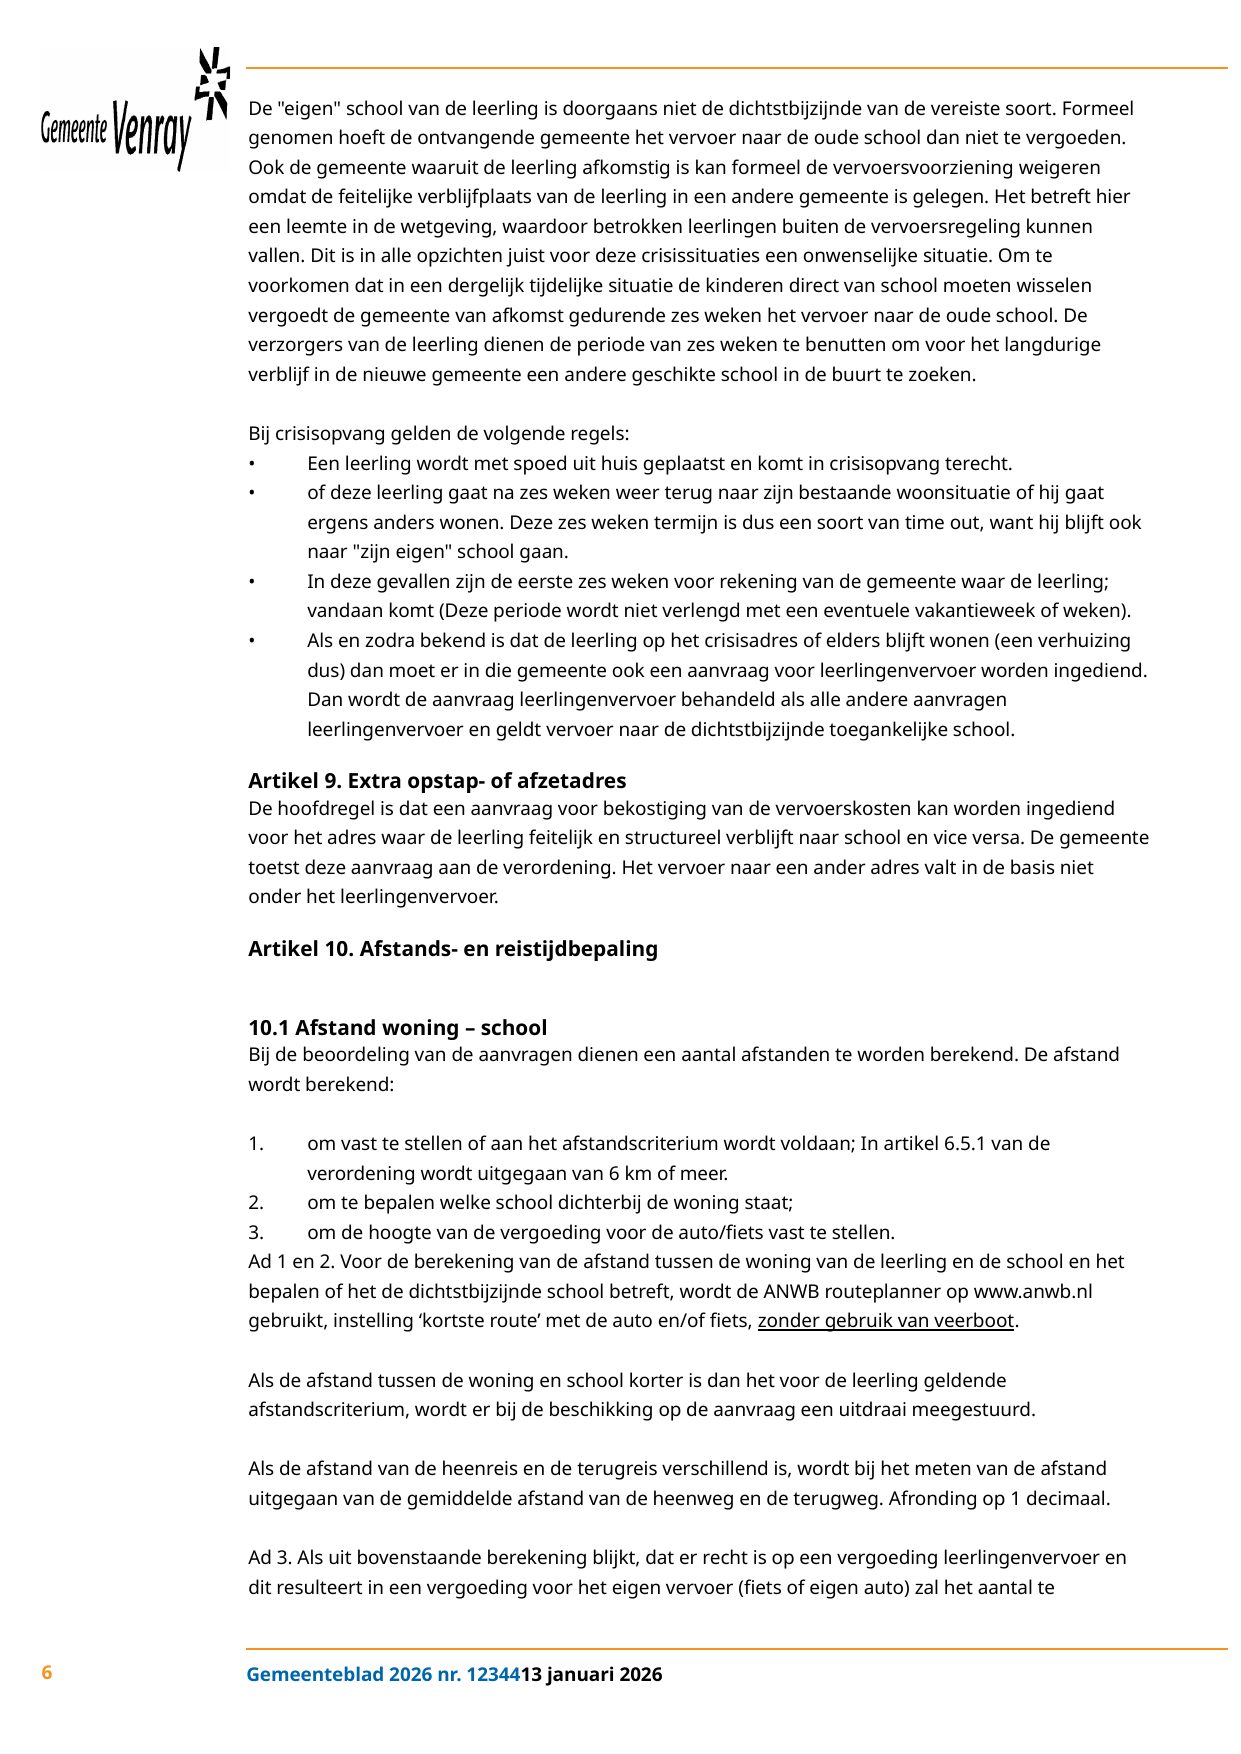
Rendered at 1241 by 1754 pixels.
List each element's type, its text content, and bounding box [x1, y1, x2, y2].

text Als de afstand van de heenreis en de terugreis verschillend is, wordt bij het meten van de afstand uitgegaan van de gemiddelde afstand van de heenweg en de terugweg. Afronding op 1 decimaal. [248, 1456, 1152, 1511]
text Ad 3. Als uit bovenstaande berekening blijkt, dat er recht is op een vergoeding leerlingenvervoer en dit resulteert in een vergoeding voor het eigen vervoer (fiets of eigen auto) zal het aantal te [248, 1544, 1152, 1599]
text Als de afstand tussen de woning en school korter is dan het voor de leerling geldende afstandscriterium, wordt er bij de beschikking op de aanvraag een uitdraai meegestuurd. [248, 1367, 1152, 1422]
text Ad 1 en 2. Voor de berekening van de afstand tussen de woning van de leerling en de school en het bepalen of het de dichtstbijzijnde school betreft, wordt de ANWB routeplanner op www.anwb.nl gebruikt, instelling ‘kortste route’ met de auto en/of fiets, zonder gebruik van veerboot. [248, 1248, 1152, 1333]
text Artikel 10. Afstands- en reistijdbepaling [248, 934, 1152, 962]
text Bij crisisopvang gelden de volgende regels: [248, 420, 1152, 446]
list om de hoogte van de vergoeding voor de auto/fiets vast te stellen. [248, 1219, 1152, 1244]
text Artikel 9. Extra opstap- of afzetadres [248, 766, 1152, 795]
list om vast te stellen of aan het afstandscriterium wordt voldaan; In artikel 6.5.1 van de verordening wordt uitgegaan van 6 km of meer. [248, 1130, 1152, 1185]
text Bij de beoordeling van de aanvragen dienen een aantal afstanden te worden berekend. De afstand wordt berekend: [248, 1041, 1152, 1097]
text 10.1 Afstand woning – school [248, 1013, 1152, 1041]
list Als en zodra bekend is dat de leerling op het crisisadres of elders blijft wonen (een verhuizing dus) dan moet er in die gemeente ook een aanvraag voor leerlingenvervoer worden ingediend. Dan wordt de aanvraag leerlingenvervoer behandeld als alle andere aanvragen leerlingenvervoer en geldt vervoer naar de dichtstbijzijnde toegankelijke school. [248, 627, 1152, 742]
list of deze leerling gaat na zes weken weer terug naar zijn bestaande woonsituatie of hij gaat ergens anders wonen. Deze zes weken termijn is dus een soort van time out, want hij blijft ook naar "zijn eigen" school gaan. [248, 479, 1152, 564]
list In deze gevallen zijn de eerste zes weken voor rekening van de gemeente waar de leerling; vandaan komt (Deze periode wordt niet verlengd met een eventuele vakantieweek of weken). [248, 568, 1152, 623]
list Een leerling wordt met spoed uit huis geplaatst en komt in crisisopvang terecht. [248, 450, 1152, 476]
list om te bepalen welke school dichterbij de woning staat; [248, 1189, 1152, 1215]
picture [41, 47, 231, 172]
text De "eigen" school van de leerling is doorgaans niet de dichtstbijzijnde van de vereiste soort. Formeel genomen hoeft de ontvangende gemeente het vervoer naar de oude school dan niet te vergoeden. Ook de gemeente waaruit de leerling afkomstig is kan formeel de vervoersvoorziening weigeren omdat de feitelijke verblijfplaats van de leerling in een andere gemeente is gelegen. Het betreft hier een leemte in de wetgeving, waardoor betrokken leerlingen buiten de vervoersregeling kunnen vallen. Dit is in alle opzichten juist voor deze crisissituaties een onwenselijke situatie. Om te voorkomen dat in een dergelijk tijdelijke situatie de kinderen direct van school moeten wisselen vergoedt de gemeente van afkomst gedurende zes weken het vervoer naar de oude school. De verzorgers van de leerling dienen de periode van zes weken te benutten om voor het langdurige verblijf in de nieuwe gemeente een andere geschikte school in de buurt te zoeken. [248, 95, 1152, 387]
text De hoofdregel is dat een aanvraag voor bekostiging van de vervoerskosten kan worden ingediend voor het adres waar de leerling feitelijk en structureel verblijft naar school en vice versa. De gemeente toetst deze aanvraag aan de verordening. Het vervoer naar een ander adres valt in de basis niet onder het leerlingenvervoer. [248, 795, 1152, 909]
